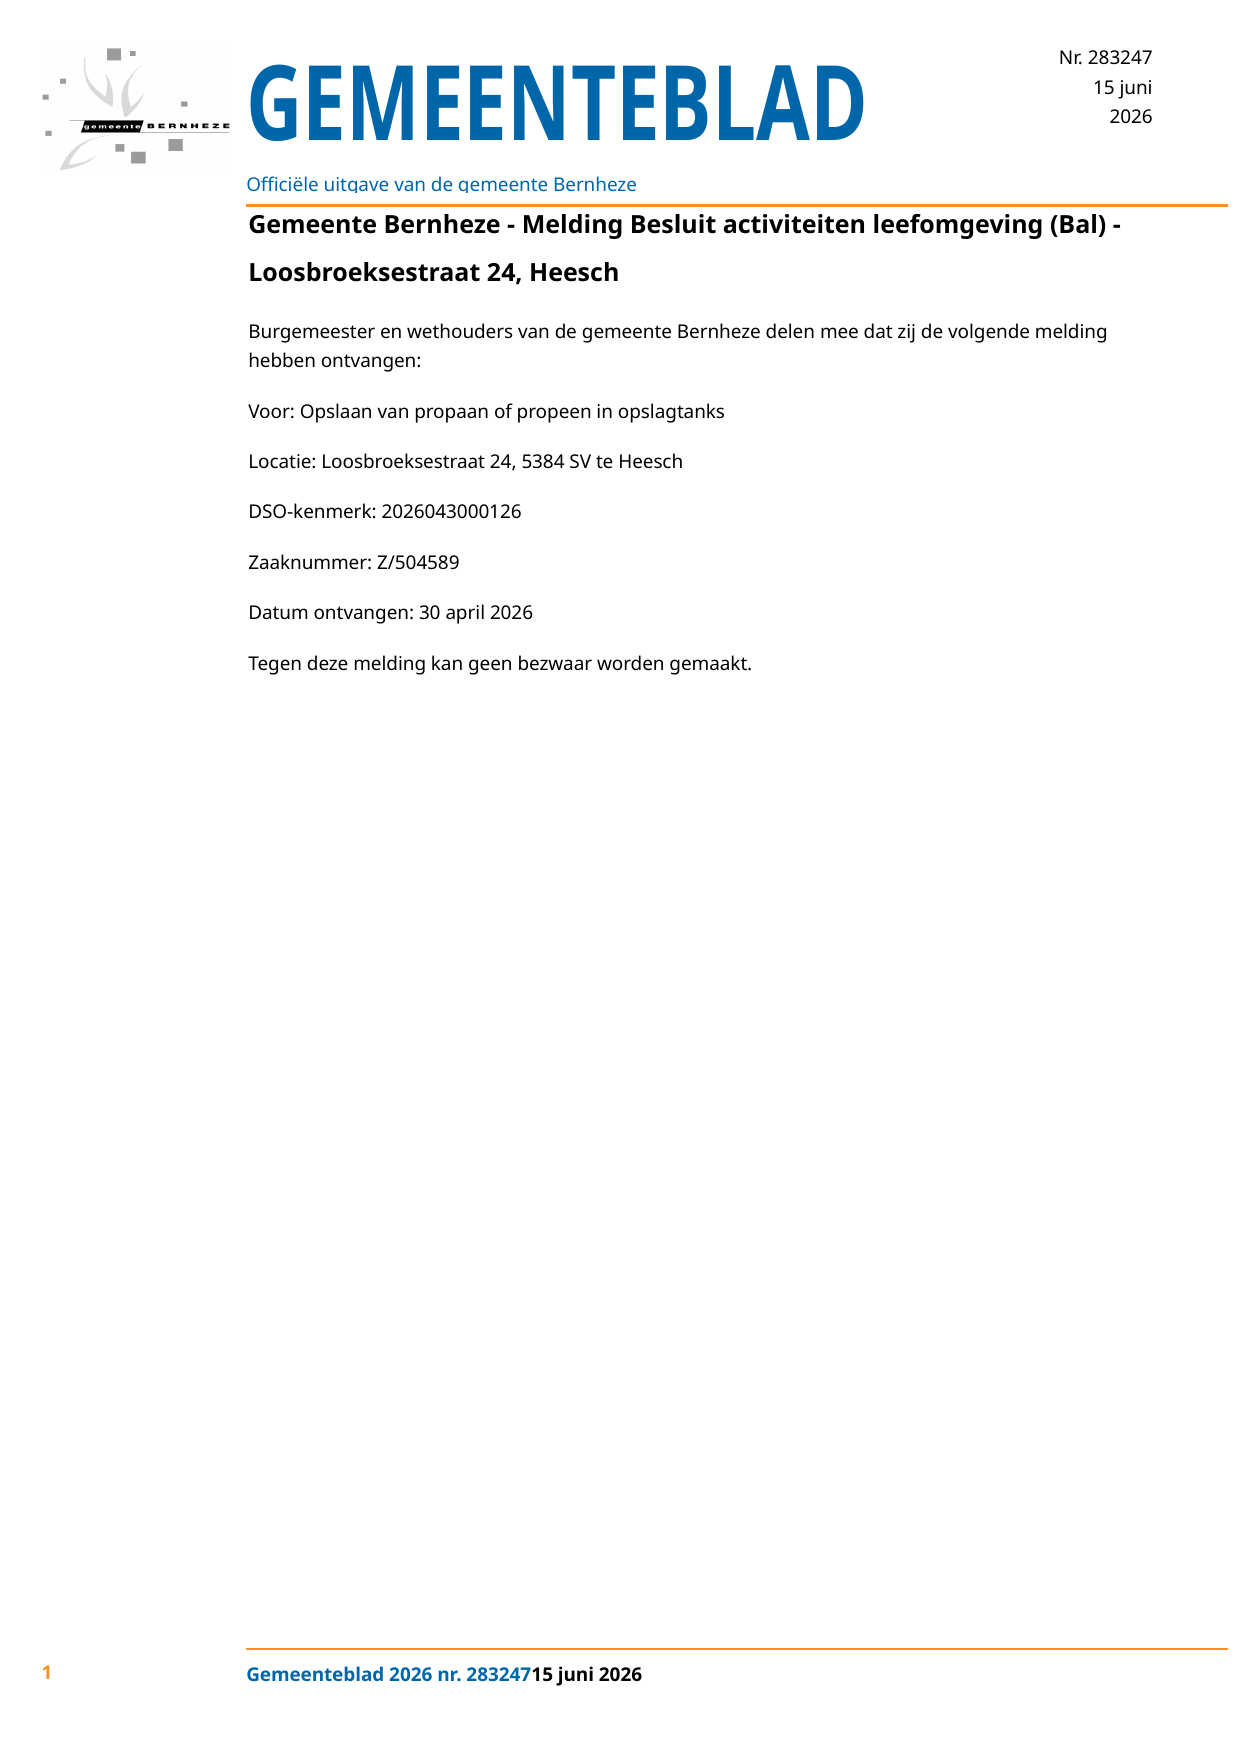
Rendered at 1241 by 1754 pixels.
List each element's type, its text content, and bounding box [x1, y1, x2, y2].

text Datum ontvangen: 30 april 2026 [248, 599, 1152, 625]
text Gemeente Bernheze - Melding Besluit activiteiten leefomgeving (Bal) - Loosbroeksestraat 24, Heesch [248, 207, 1152, 288]
text Locatie: Loosbroeksestraat 24, 5384 SV te Heesch [248, 448, 1152, 474]
text Voor: Opslaan van propaan of propeen in opslagtanks [248, 398, 1152, 424]
picture [41, 47, 231, 172]
text Tegen deze melding kan geen bezwaar worden gemaakt. [248, 650, 1152, 676]
text Burgemeester en wethouders van de gemeente Bernheze delen mee dat zij de volgende melding hebben ontvangen: [248, 318, 1152, 373]
text DSO-kenmerk: 2026043000126 [248, 499, 1152, 524]
text Zaaknummer: Z/504589 [248, 549, 1152, 575]
